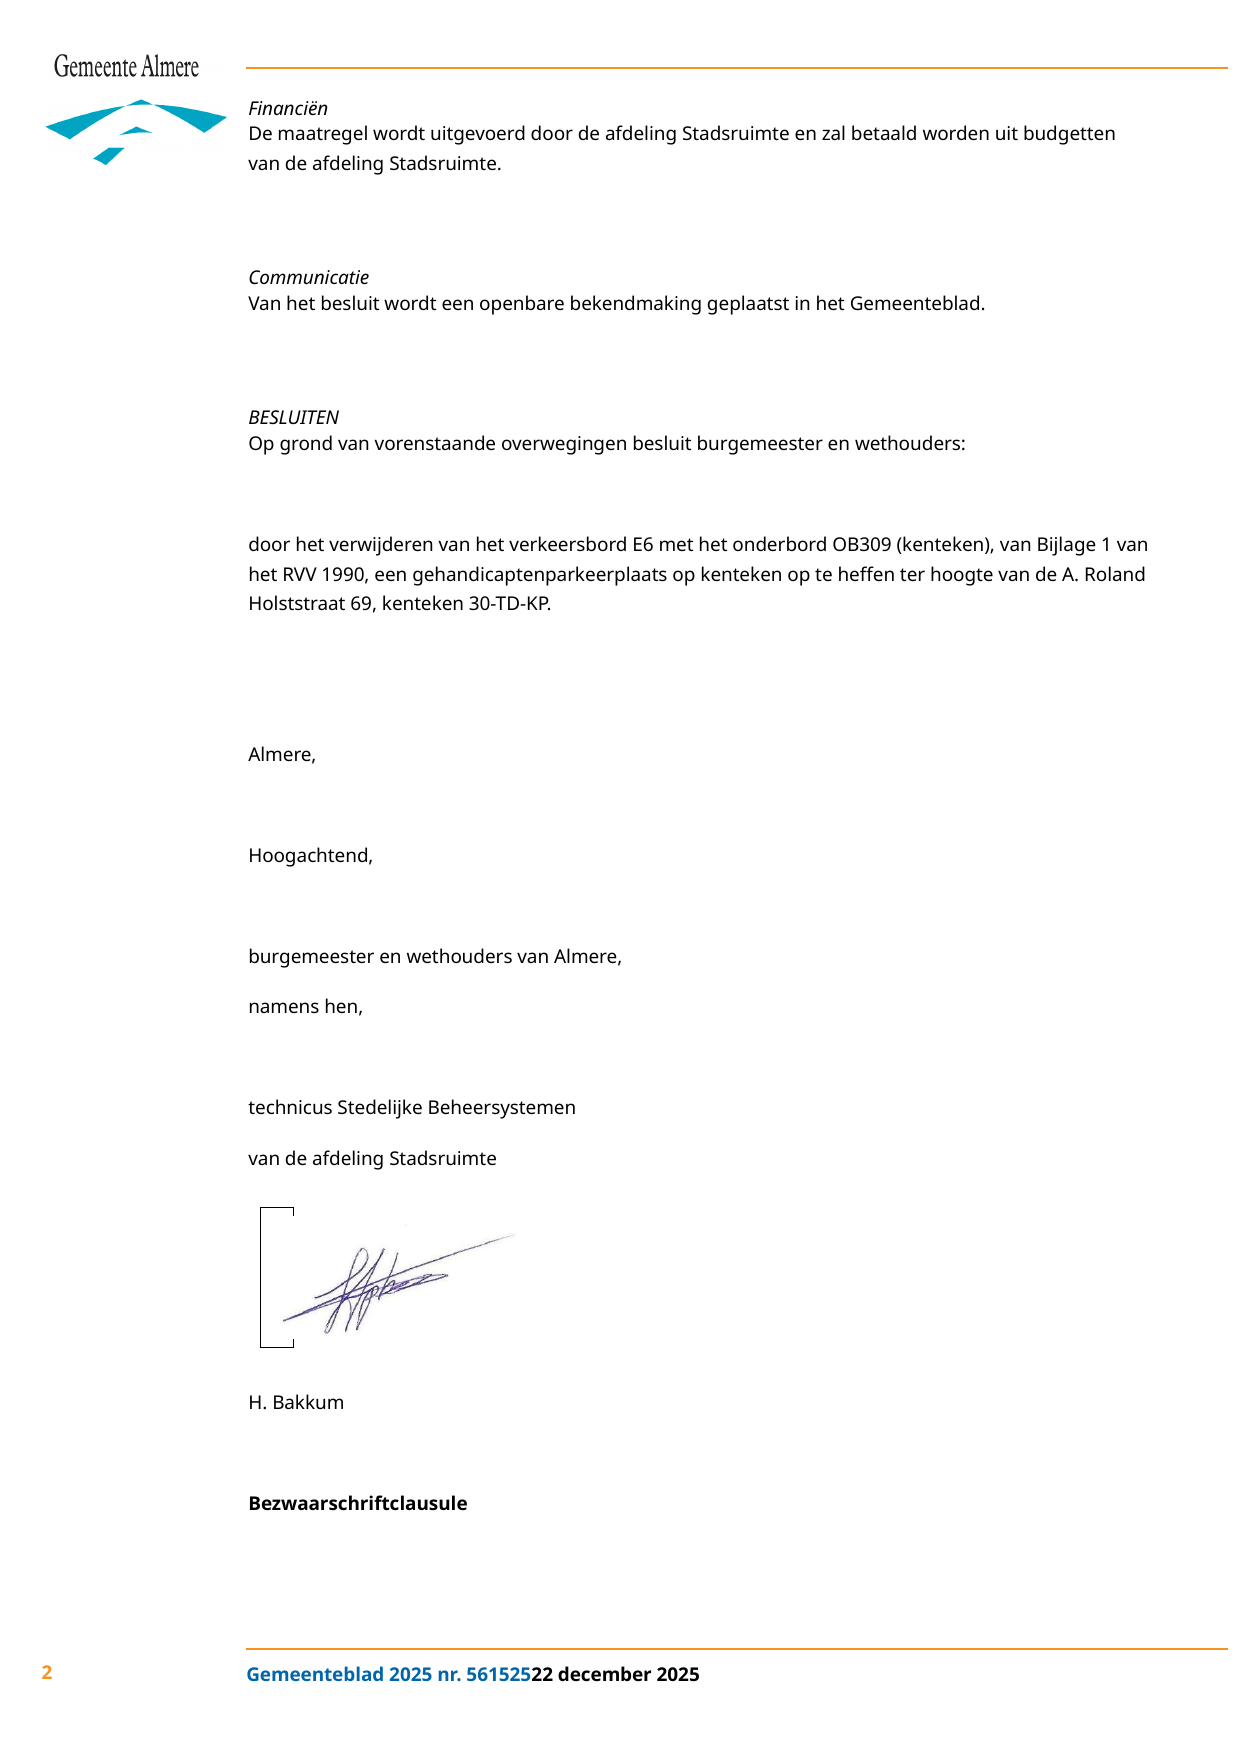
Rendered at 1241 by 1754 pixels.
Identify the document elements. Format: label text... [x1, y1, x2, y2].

text Van het besluit wordt een openbare bekendmaking geplaatst in het Gemeenteblad. [248, 290, 1152, 316]
text namens hen, [248, 994, 1152, 1019]
picture [41, 47, 231, 172]
text technicus Stedelijke Beheersystemen [248, 1094, 1152, 1120]
text van de afdeling Stadsruimte [248, 1145, 1152, 1171]
text door het verwijderen van het verkeersbord E6 met het onderbord OB309 (kenteken), van Bijlage 1 van het RVV 1990, een gehandicaptenparkeerplaats op kenteken op te heffen ter hoogte van de A. Roland Holststraat 69, kenteken 30-TD-KP. [248, 531, 1152, 616]
text Op grond van vorenstaande overwegingen besluit burgemeester en wethouders: [248, 430, 1152, 456]
text H. Bakkum [248, 1389, 1152, 1415]
text De maatregel wordt uitgevoerd door de afdeling Stadsruimte en zal betaald worden uit budgetten van de afdeling Stadsruimte. [248, 121, 1152, 176]
text BESLUITEN [248, 404, 1152, 430]
text Bezwaarschriftclausule [248, 1490, 1152, 1516]
picture [268, 1216, 521, 1339]
text Almere, [248, 742, 1152, 767]
text Hoogachtend, [248, 842, 1152, 868]
text Financiën [248, 95, 1152, 121]
text Communicatie [248, 264, 1152, 290]
text burgemeester en wethouders van Almere, [248, 943, 1152, 969]
